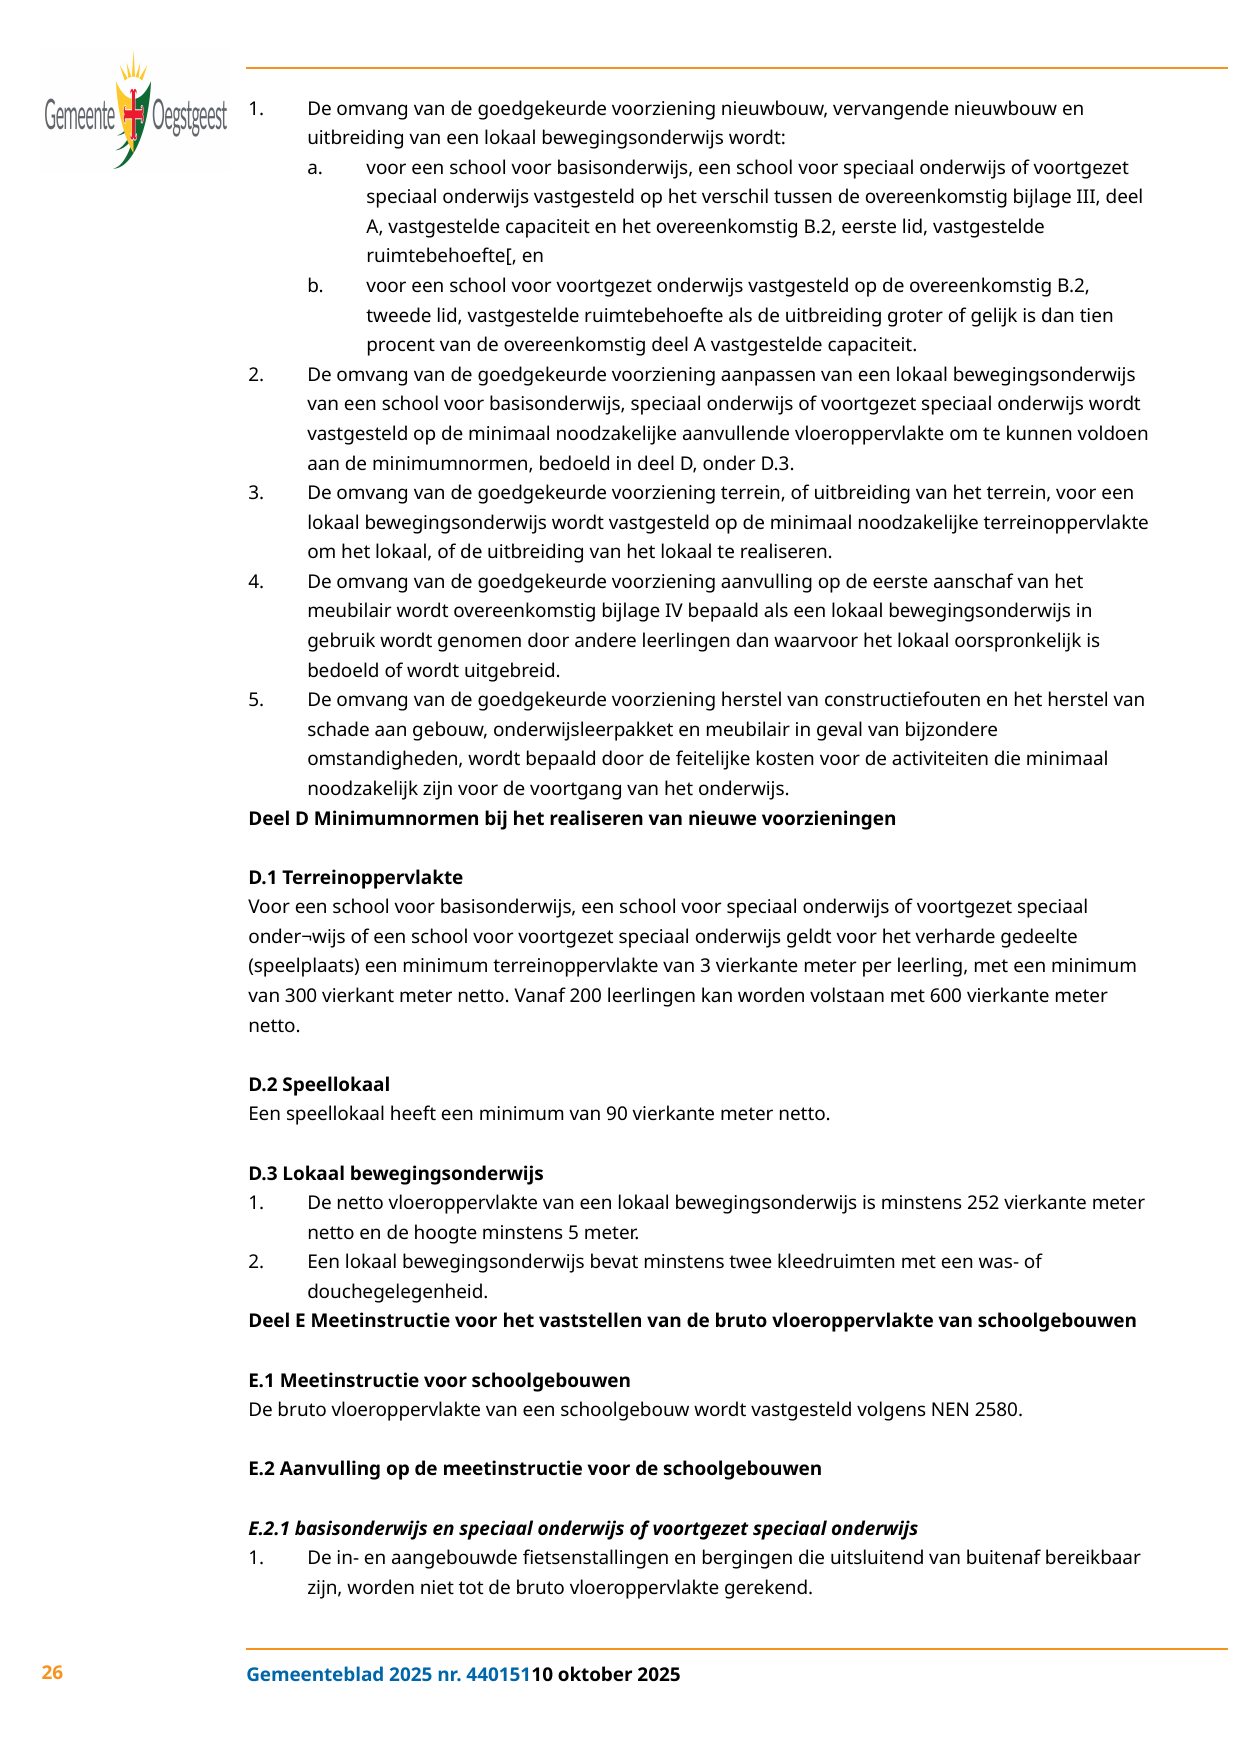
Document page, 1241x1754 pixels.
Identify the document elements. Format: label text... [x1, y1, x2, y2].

list De netto vloeroppervlakte van een lokaal bewegingsonderwijs is minstens 252 vierkante meter netto en de hoogte minstens 5 meter. [248, 1189, 1152, 1245]
text E.1 Meetinstructie voor schoolgebouwen [248, 1367, 1152, 1393]
text Een speellokaal heeft een minimum van 90 vierkante meter netto. [248, 1101, 1152, 1126]
text De bruto vloeroppervlakte van een schoolgebouw wordt vastgesteld volgens NEN 2580. [248, 1396, 1152, 1422]
text D.3 Lokaal bewegingsonderwijs [248, 1160, 1152, 1186]
picture [41, 47, 231, 172]
text Voor een school voor basisonderwijs, een school voor speciaal onderwijs of voortgezet speciaal onder¬wijs of een school voor voortgezet speciaal onderwijs geldt voor het verharde gedeelte (speelplaats) een minimum terreinoppervlakte van 3 vierkante meter per leerling, met een minimum van 300 vierkant meter netto. Vanaf 200 leerlingen kan worden volstaan met 600 vierkante meter netto. [248, 893, 1152, 1038]
text E.2 Aanvulling op de meetinstructie voor de schoolgebouwen [248, 1456, 1152, 1481]
list De omvang van de goedgekeurde voorziening terrein, of uitbreiding van het terrein, voor een lokaal bewegingsonderwijs wordt vastgesteld op de minimaal noodzakelijke terreinoppervlakte om het lokaal, of de uitbreiding van het lokaal te realiseren. [248, 479, 1152, 564]
text Deel E Meetinstructie voor het vaststellen van de bruto vloeroppervlakte van schoolgebouwen [248, 1308, 1152, 1333]
list Een lokaal bewegingsonderwijs bevat minstens twee kleedruimten met een was- of douchegelegenheid. [248, 1248, 1152, 1304]
list De omvang van de goedgekeurde voorziening aanvulling op de eerste aanschaf van het meubilair wordt overeenkomstig bijlage IV bepaald als een lokaal bewegingsonderwijs in gebruik wordt genomen door andere leerlingen dan waarvoor het lokaal oorspronkelijk is bedoeld of wordt uitgebreid. [248, 568, 1152, 683]
list De omvang van de goedgekeurde voorziening nieuwbouw, vervangende nieuwbouw en uitbreiding van een lokaal bewegingsonderwijs wordt: [248, 95, 1152, 150]
text D.1 Terreinoppervlakte [248, 864, 1152, 890]
text D.2 Speellokaal [248, 1071, 1152, 1097]
text E.2.1 basisonderwijs en speciaal onderwijs of voortgezet speciaal onderwijs [248, 1515, 1152, 1541]
list De in- en aangebouwde fietsenstallingen en bergingen die uitsluitend van buitenaf bereikbaar zijn, worden niet tot de bruto vloeroppervlakte gerekend. [248, 1544, 1152, 1600]
list De omvang van de goedgekeurde voorziening herstel van constructiefouten en het herstel van schade aan gebouw, onderwijsleerpakket en meubilair in geval van bijzondere omstandigheden, wordt bepaald door de feitelijke kosten voor de activiteiten die minimaal noodzakelijk zijn voor de voortgang van het onderwijs. [248, 686, 1152, 801]
text Deel D Minimumnormen bij het realiseren van nieuwe voorzieningen [248, 805, 1152, 831]
list voor een school voor basisonderwijs, een school voor speciaal onderwijs of voortgezet speciaal onderwijs vastgesteld op het verschil tussen de overeenkomstig bijlage III, deel A, vastgestelde capaciteit en het overeenkomstig B.2, eerste lid, vastgestelde ruimtebehoefte[, en [307, 154, 1152, 268]
list De omvang van de goedgekeurde voorziening aanpassen van een lokaal bewegingsonderwijs van een school voor basisonderwijs, speciaal onderwijs of voortgezet speciaal onderwijs wordt vastgesteld op de minimaal noodzakelijke aanvullende vloeroppervlakte om te kunnen voldoen aan de minimumnormen, bedoeld in deel D, onder D.3. [248, 361, 1152, 476]
list voor een school voor voortgezet onderwijs vastgesteld op de overeenkomstig B.2, tweede lid, vastgestelde ruimtebehoefte als de uitbreiding groter of gelijk is dan tien procent van de overeenkomstig deel A vastgestelde capaciteit. [307, 272, 1152, 357]
